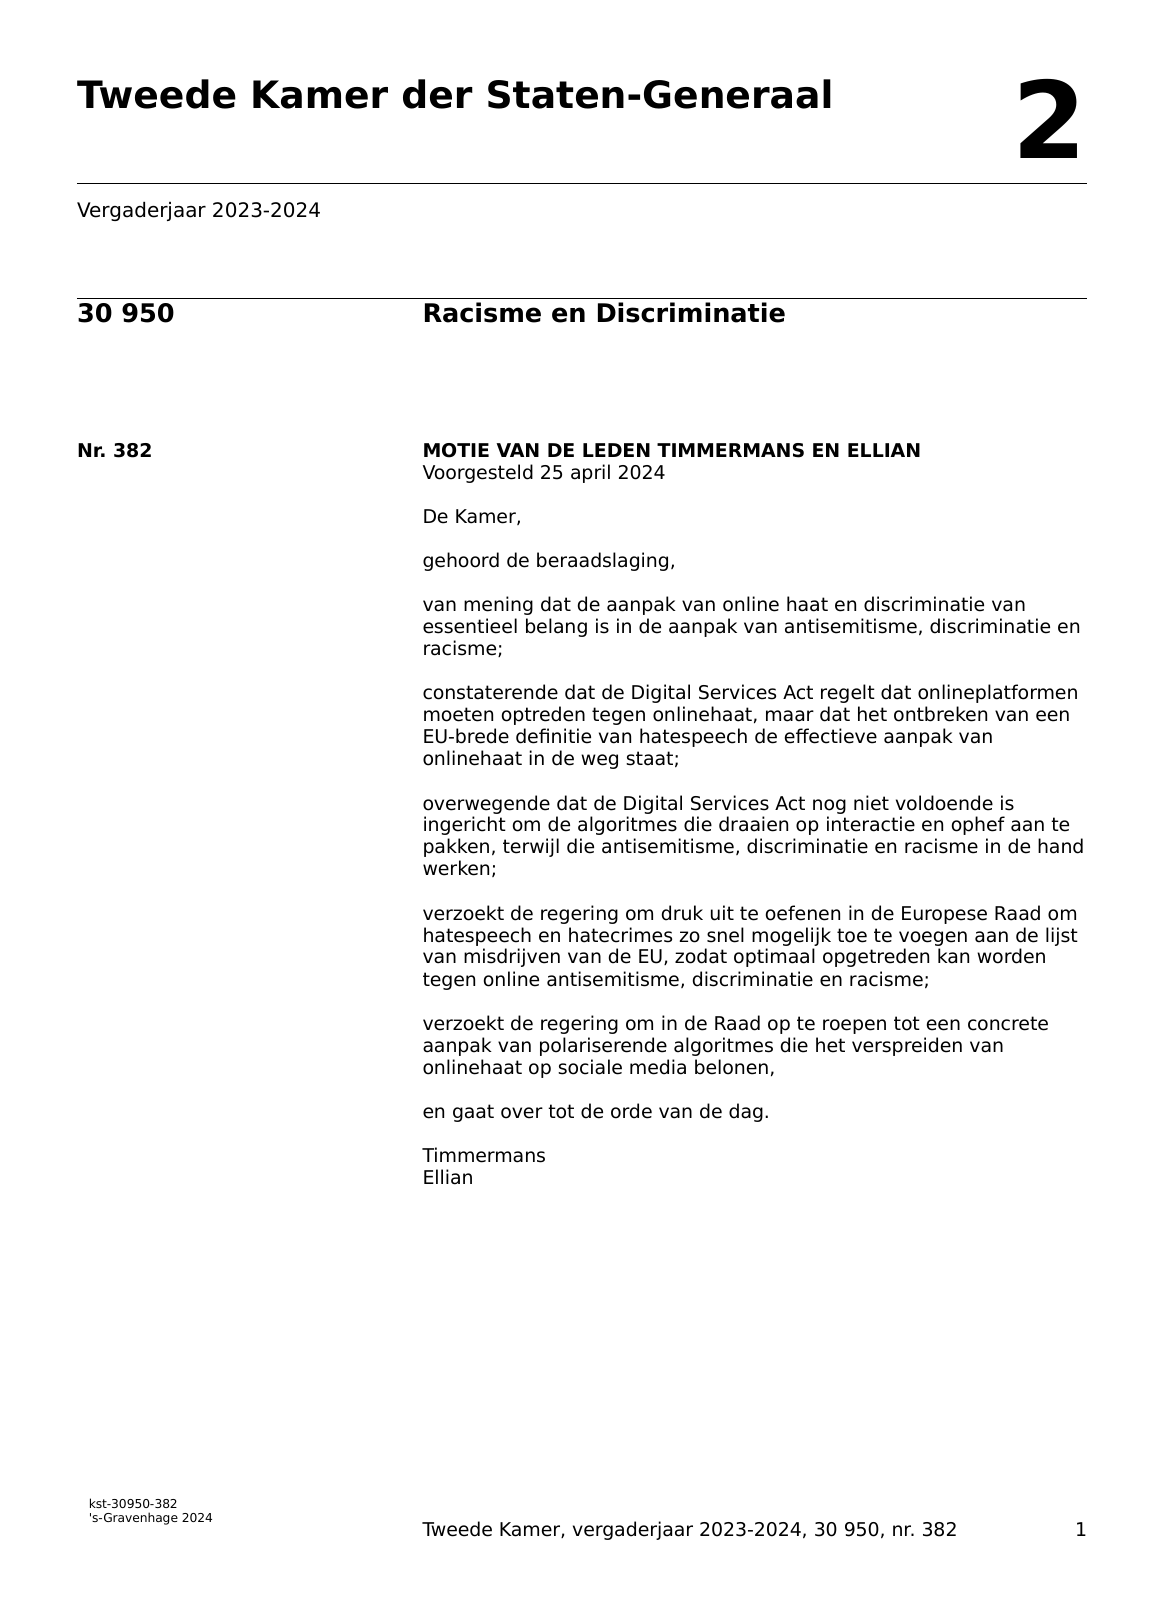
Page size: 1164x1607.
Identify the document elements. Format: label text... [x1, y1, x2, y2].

subtitle 30 950 Racisme en Discriminatie [77, 299, 1087, 329]
text overwegende dat de Digital Services Act nog niet voldoende is ingericht om de algoritmes die draaien op interactie en ophef aan te pakken, terwijl die antisemitisme, discriminatie en racisme in de hand werken; [422, 792, 1087, 880]
text kst-30950-382 [88, 1497, 323, 1511]
text constaterende dat de Digital Services Act regelt dat onlineplatformen moeten optreden tegen onlinehaat, maar dat het ontbreken van een EU-brede definitie van hatespeech de effectieve aanpak van onlinehaat in de weg staat; [422, 682, 1087, 770]
table_cell Vergaderjaar 2023-2024 [77, 184, 1087, 298]
text Ellian [422, 1167, 1087, 1189]
text Timmermans [422, 1145, 1087, 1167]
table_header 2 [886, 59, 1087, 183]
text verzoekt de regering om in de Raad op te roepen tot een concrete aanpak van polariserende algoritmes die het verspreiden van onlinehaat op sociale media belonen, [422, 1013, 1087, 1078]
table_header Tweede Kamer der Staten-Generaal [77, 59, 886, 183]
text en gaat over tot de orde van de dag. [422, 1101, 1087, 1123]
text van mening dat de aanpak van online haat en discriminatie van essentieel belang is in de aanpak van antisemitisme, discriminatie en racisme; [422, 594, 1087, 660]
text Voorgesteld 25 april 2024 [422, 462, 1087, 484]
text 's-Gravenhage 2024 [88, 1511, 323, 1525]
text De Kamer, [422, 506, 1087, 528]
text gehoord de beraadslaging, [422, 550, 1087, 572]
text verzoekt de regering om druk uit te oefenen in de Europese Raad om hatespeech en hatecrimes zo snel mogelijk toe te voegen aan de lijst van misdrijven van de EU, zodat optimaal opgetreden kan worden tegen online antisemitisme, discriminatie en racisme; [422, 902, 1087, 990]
subtitle Nr. 382 MOTIE VAN DE LEDEN TIMMERMANS EN ELLIAN [77, 440, 1087, 462]
